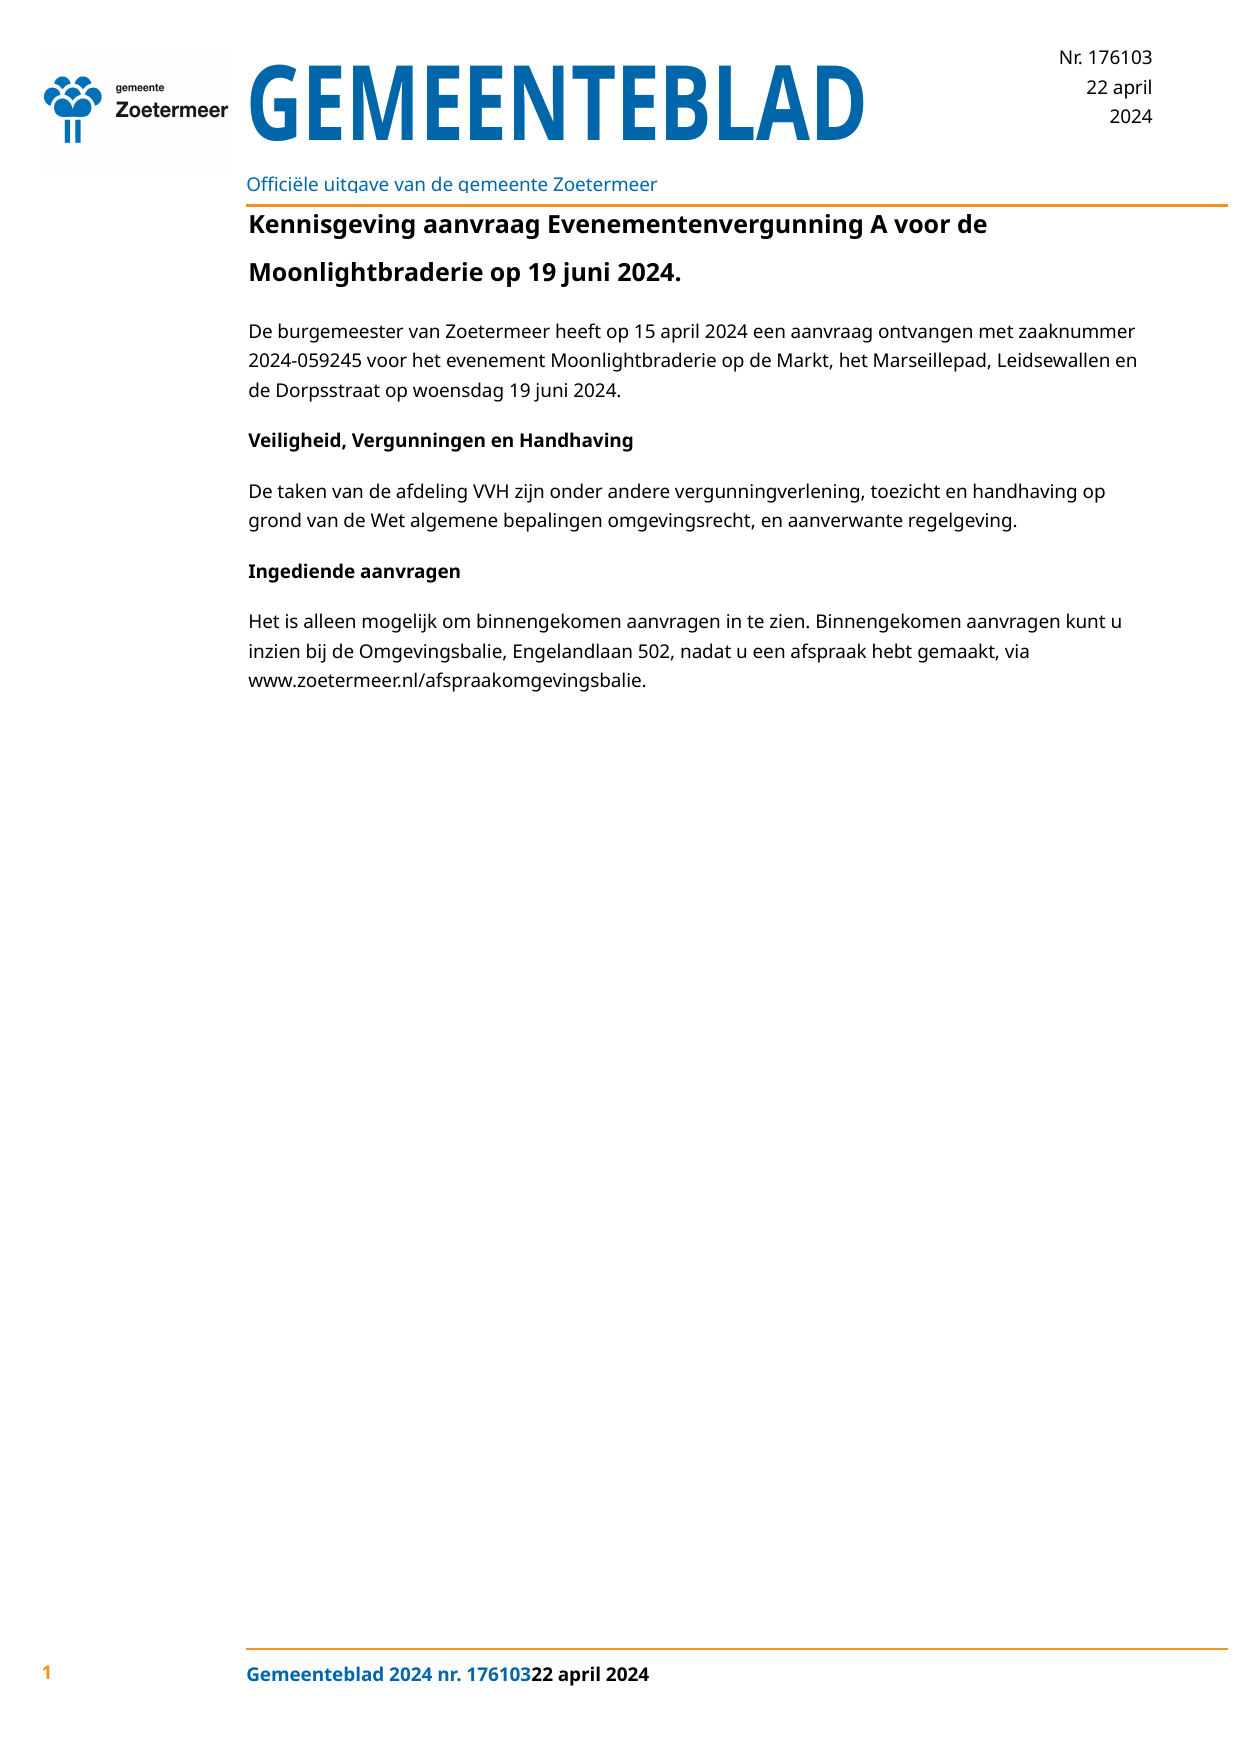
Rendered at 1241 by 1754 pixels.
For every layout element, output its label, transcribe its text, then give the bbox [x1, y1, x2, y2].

text De burgemeester van Zoetermeer heeft op 15 april 2024 een aanvraag ontvangen met zaaknummer 2024-059245 voor het evenement Moonlightbraderie op de Markt, het Marseillepad, Leidsewallen en de Dorpsstraat op woensdag 19 juni 2024. [248, 318, 1152, 403]
text De taken van de afdeling VVH zijn onder andere vergunningverlening, toezicht en handhaving op grond van de Wet algemene bepalingen omgevingsrecht, en aanverwante regelgeving. [248, 478, 1152, 533]
text Ingediende aanvragen [248, 558, 1152, 584]
text Het is alleen mogelijk om binnengekomen aanvragen in te zien. Binnengekomen aanvragen kunt u inzien bij de Omgevingsbalie, Engelandlaan 502, nadat u een afspraak hebt gemaakt, via www.zoetermeer.nl/afspraakomgevingsbalie. [248, 608, 1152, 693]
picture [41, 47, 231, 172]
text Veiligheid, Vergunningen en Handhaving [248, 427, 1152, 453]
text Kennisgeving aanvraag Evenementenvergunning A voor de Moonlightbraderie op 19 juni 2024. [248, 207, 1152, 288]
